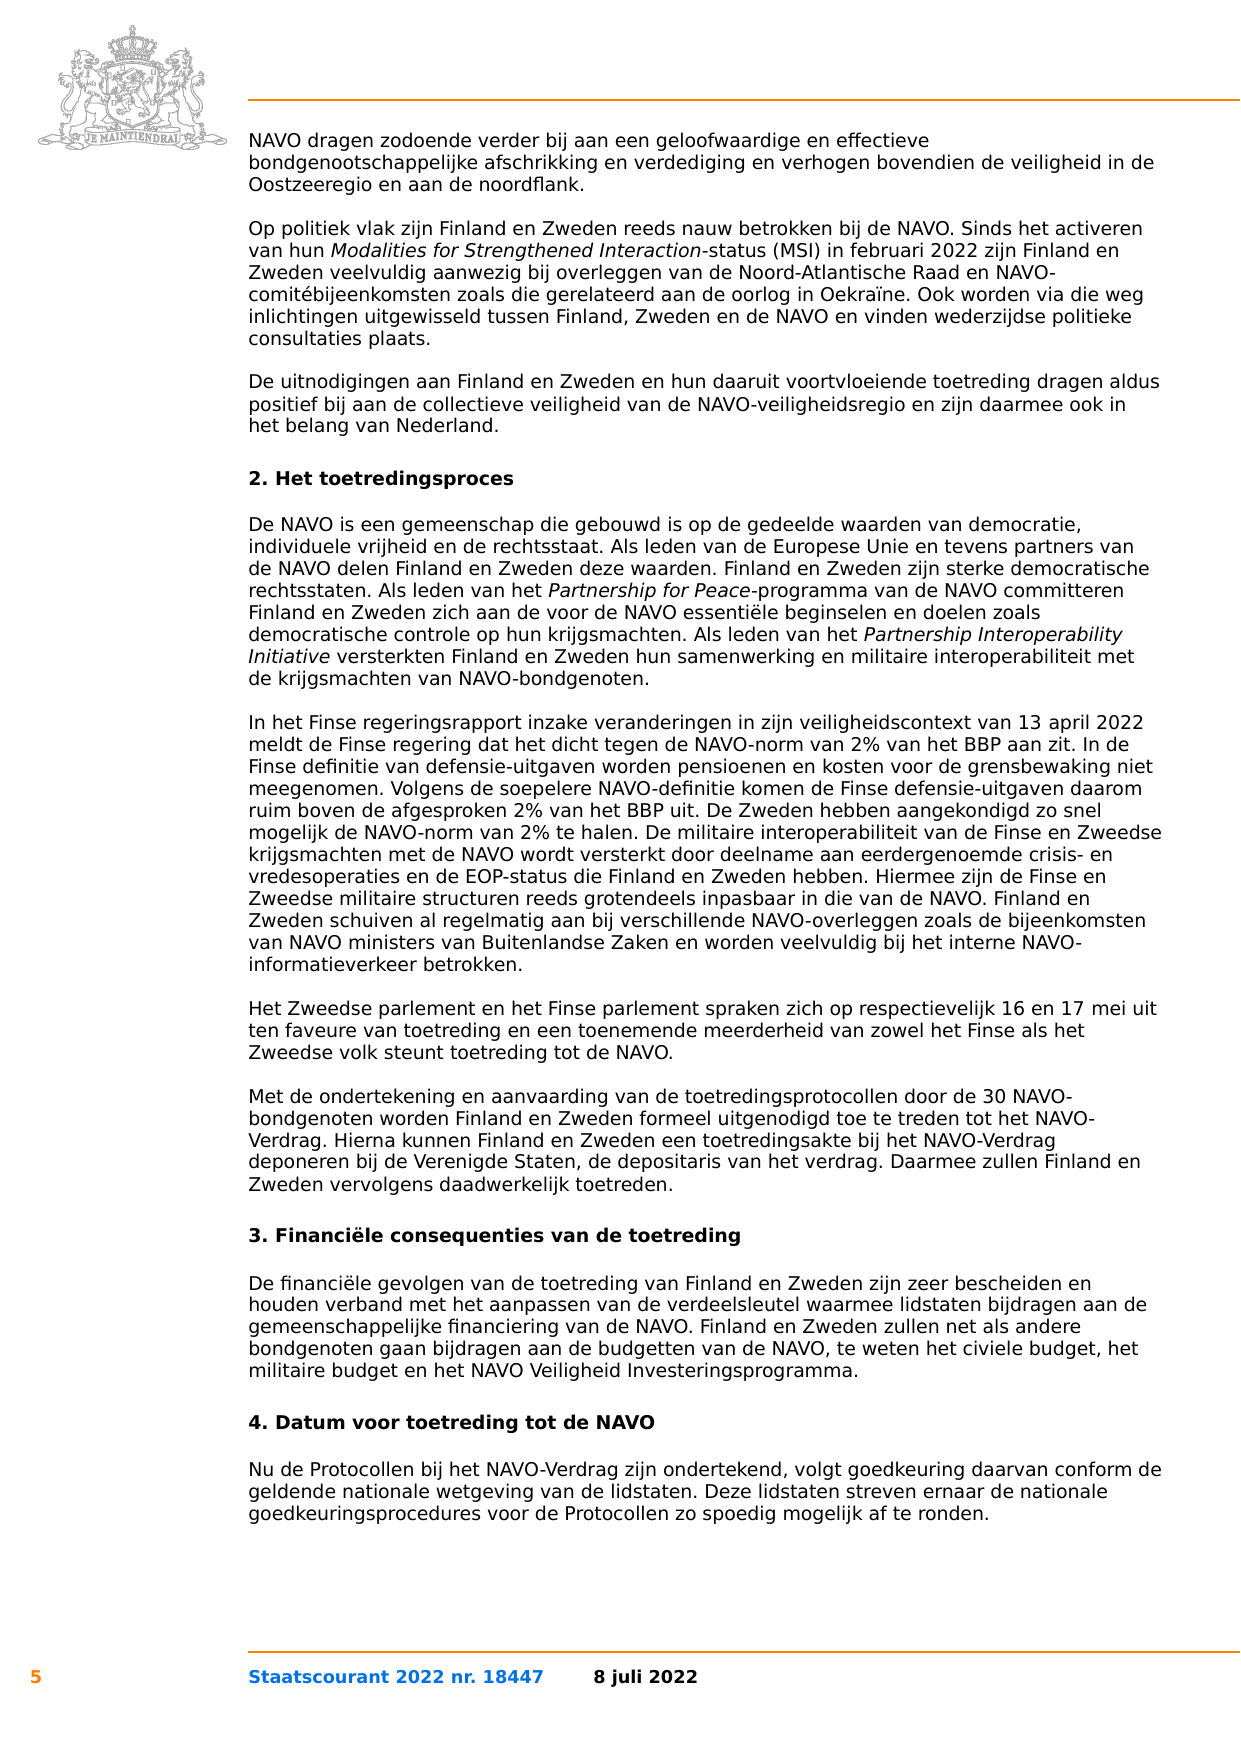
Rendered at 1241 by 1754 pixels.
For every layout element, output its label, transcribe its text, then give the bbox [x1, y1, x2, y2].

subtitle 3. Financiële consequenties van de toetreding [248, 1225, 1163, 1247]
text In het Finse regeringsrapport inzake veranderingen in zijn veiligheidscontext van 13 april 2022 meldt de Finse regering dat het dicht tegen de NAVO-norm van 2% van het BBP aan zit. In de Finse definitie van defensie-uitgaven worden pensioenen en kosten voor de grensbewaking niet meegenomen. Volgens de soepelere NAVO-definitie komen de Finse defensie-uitgaven daarom ruim boven de afgesproken 2% van het BBP uit. De Zweden hebben aangekondigd zo snel mogelijk de NAVO-norm van 2% te halen. De militaire interoperabiliteit van de Finse en Zweedse krijgsmachten met de NAVO wordt versterkt door deelname aan eerdergenoemde crisis- en vredesoperaties en de EOP-status die Finland en Zweden hebben. Hiermee zijn de Finse en Zweedse militaire structuren reeds grotendeels inpasbaar in die van de NAVO. Finland en Zweden schuiven al regelmatig aan bij verschillende NAVO-overleggen zoals de bijeenkomsten van NAVO ministers van Buitenlandse Zaken en worden veelvuldig bij het interne NAVO-informatieverkeer betrokken. [248, 712, 1163, 976]
subtitle 4. Datum voor toetreding tot de NAVO [248, 1412, 1163, 1434]
picture [38, 25, 227, 150]
text Met de ondertekening en aanvaarding van de toetredingsprotocollen door de 30 NAVO-bondgenoten worden Finland en Zweden formeel uitgenodigd toe te treden tot het NAVO-Verdrag. Hierna kunnen Finland en Zweden een toetredingsakte bij het NAVO-Verdrag deponeren bij de Verenigde Staten, de depositaris van het verdrag. Daarmee zullen Finland en Zweden vervolgens daadwerkelijk toetreden. [248, 1086, 1163, 1195]
text Op politiek vlak zijn Finland en Zweden reeds nauw betrokken bij de NAVO. Sinds het activeren van hun Modalities for Strengthened Interaction-status (MSI) in februari 2022 zijn Finland en Zweden veelvuldig aanwezig bij overleggen van de Noord-Atlantische Raad en NAVO-comitébijeenkomsten zoals die gerelateerd aan de oorlog in Oekraïne. Ook worden via die weg inlichtingen uitgewisseld tussen Finland, Zweden en de NAVO en vinden wederzijdse politieke consultaties plaats. [248, 218, 1163, 349]
text Nu de Protocollen bij het NAVO-Verdrag zijn ondertekend, volgt goedkeuring daarvan conform de geldende nationale wetgeving van de lidstaten. Deze lidstaten streven ernaar de nationale goedkeuringsprocedures voor de Protocollen zo spoedig mogelijk af te ronden. [248, 1459, 1163, 1525]
text De uitnodigingen aan Finland en Zweden en hun daaruit voortvloeiende toetreding dragen aldus positief bij aan de collectieve veiligheid van de NAVO-veiligheidsregio en zijn daarmee ook in het belang van Nederland. [248, 371, 1163, 437]
text Het Zweedse parlement en het Finse parlement spraken zich op respectievelijk 16 en 17 mei uit ten faveure van toetreding en een toenemende meerderheid van zowel het Finse als het Zweedse volk steunt toetreding tot de NAVO. [248, 998, 1163, 1064]
text De NAVO is een gemeenschap die gebouwd is op de gedeelde waarden van democratie, individuele vrijheid en de rechtsstaat. Als leden van de Europese Unie en tevens partners van de NAVO delen Finland en Zweden deze waarden. Finland en Zweden zijn sterke democratische rechtsstaten. Als leden van het Partnership for Peace-programma van de NAVO committeren Finland en Zweden zich aan de voor de NAVO essentiële beginselen en doelen zoals democratische controle op hun krijgsmachten. Als leden van het Partnership Interoperability Initiative versterkten Finland en Zweden hun samenwerking en militaire interoperabiliteit met de krijgsmachten van NAVO-bondgenoten. [248, 514, 1163, 690]
text NAVO dragen zodoende verder bij aan een geloofwaardige en effectieve bondgenootschappelijke afschrikking en verdediging en verhogen bovendien de veiligheid in de Oostzeeregio en aan de noordflank. [248, 130, 1163, 196]
text De financiële gevolgen van de toetreding van Finland en Zweden zijn zeer bescheiden en houden verband met het aanpassen van de verdeelsleutel waarmee lidstaten bijdragen aan de gemeenschappelijke financiering van de NAVO. Finland en Zweden zullen net als andere bondgenoten gaan bijdragen aan de budgetten van de NAVO, te weten het civiele budget, het militaire budget en het NAVO Veiligheid Investeringsprogramma. [248, 1272, 1163, 1382]
subtitle 2. Het toetredingsproces [248, 467, 1163, 489]
